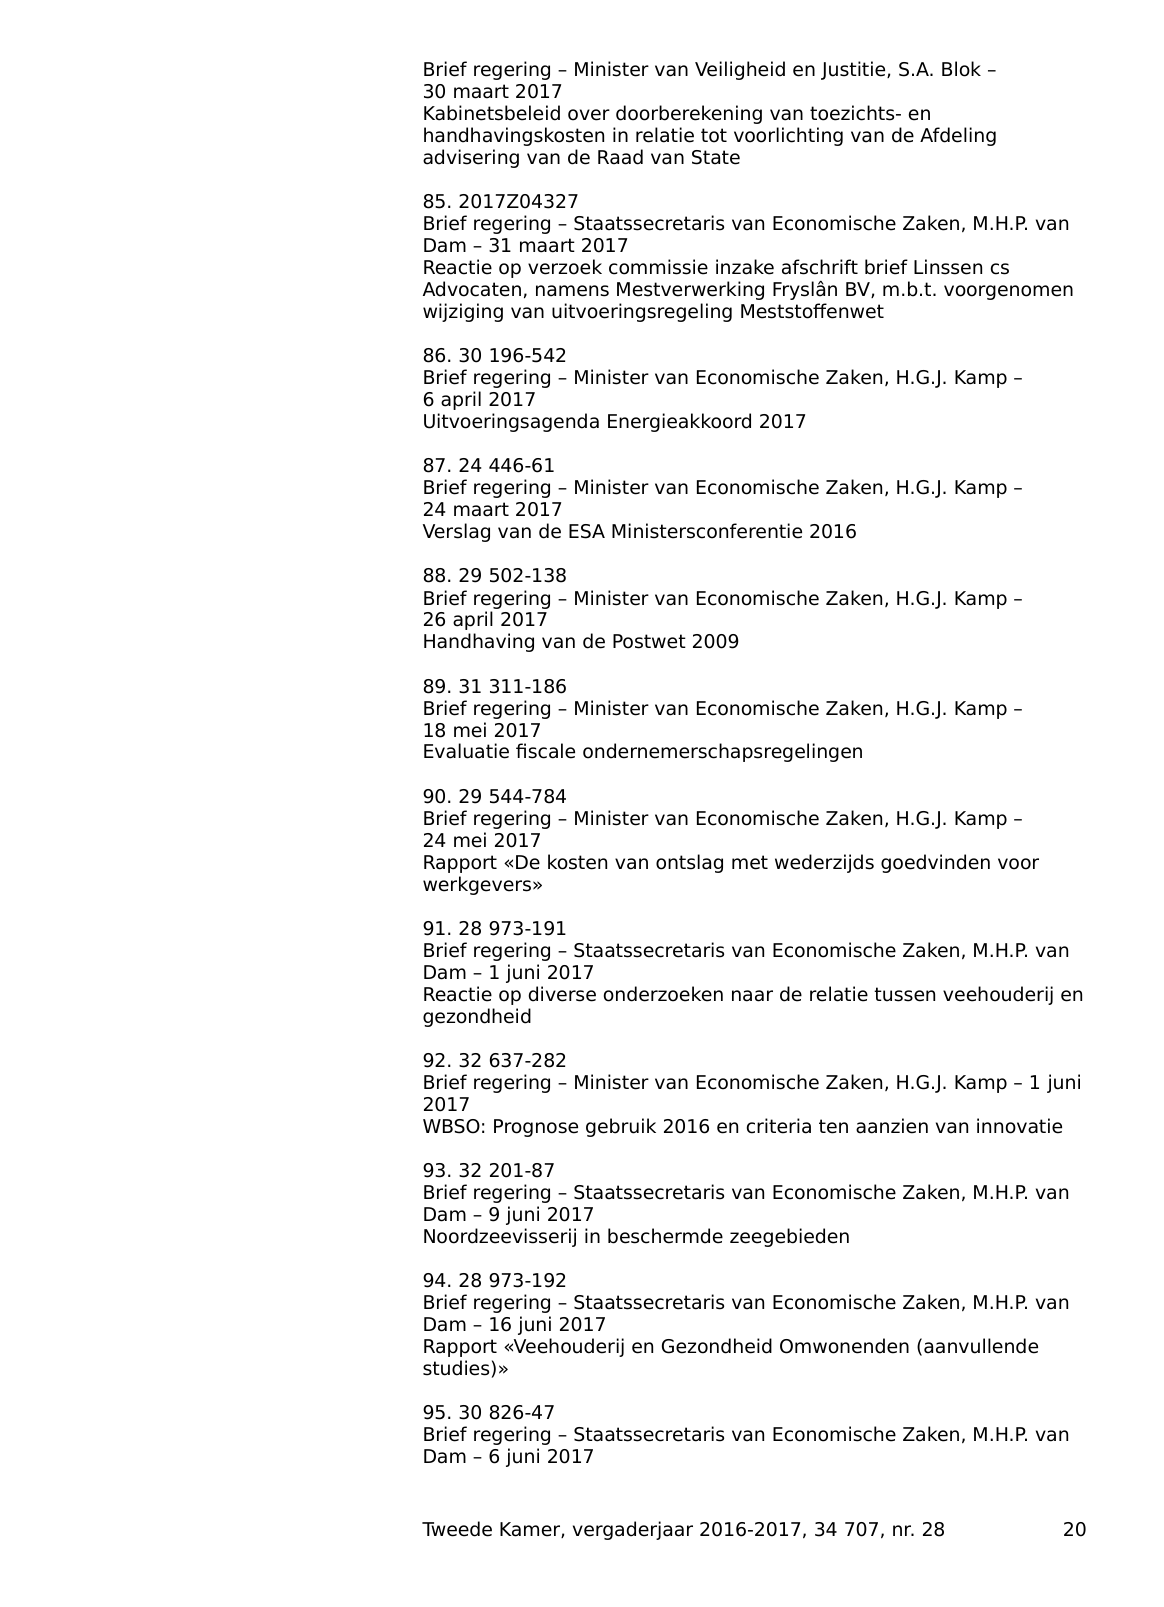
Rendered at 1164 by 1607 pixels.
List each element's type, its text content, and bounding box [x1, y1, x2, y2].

text 90. 29 544-784 [422, 786, 1087, 808]
text Uitvoeringsagenda Energieakkoord 2017 [422, 411, 1087, 433]
text Kabinetsbeleid over doorberekening van toezichts- en handhavingskosten in relatie tot voorlichting van de Afdeling advisering van de Raad van State [422, 103, 1087, 169]
text Brief regering – Minister van Economische Zaken, H.G.J. Kamp – 24 maart 2017 [422, 477, 1087, 521]
text Reactie op diverse onderzoeken naar de relatie tussen veehouderij en gezondheid [422, 984, 1087, 1028]
text 93. 32 201-87 [422, 1160, 1087, 1182]
text Brief regering – Staatssecretaris van Economische Zaken, M.H.P. van Dam – 6 juni 2017 [422, 1424, 1087, 1468]
text Verslag van de ESA Ministersconferentie 2016 [422, 521, 1087, 543]
text Reactie op verzoek commissie inzake afschrift brief Linssen cs Advocaten, namens Mestverwerking Fryslân BV, m.b.t. voorgenomen wijziging van uitvoeringsregeling Meststoffenwet [422, 257, 1087, 323]
text Brief regering – Minister van Veiligheid en Justitie, S.A. Blok – 30 maart 2017 [422, 59, 1087, 103]
text Evaluatie fiscale ondernemerschapsregelingen [422, 741, 1087, 763]
text Rapport «Veehouderij en Gezondheid Omwonenden (aanvullende studies)» [422, 1336, 1087, 1380]
text Rapport «De kosten van ontslag met wederzijds goedvinden voor werkgevers» [422, 852, 1087, 896]
text Brief regering – Minister van Economische Zaken, H.G.J. Kamp – 24 mei 2017 [422, 808, 1087, 852]
text Brief regering – Minister van Economische Zaken, H.G.J. Kamp – 18 mei 2017 [422, 697, 1087, 741]
text 87. 24 446-61 [422, 455, 1087, 477]
text 85. 2017Z04327 [422, 191, 1087, 213]
text Brief regering – Minister van Economische Zaken, H.G.J. Kamp – 1 juni 2017 [422, 1072, 1087, 1116]
text Brief regering – Minister van Economische Zaken, H.G.J. Kamp – 26 april 2017 [422, 587, 1087, 631]
text Brief regering – Staatssecretaris van Economische Zaken, M.H.P. van Dam – 31 maart 2017 [422, 213, 1087, 257]
text 92. 32 637-282 [422, 1050, 1087, 1072]
text Handhaving van de Postwet 2009 [422, 631, 1087, 653]
text 86. 30 196-542 [422, 345, 1087, 367]
text Brief regering – Staatssecretaris van Economische Zaken, M.H.P. van Dam – 16 juni 2017 [422, 1292, 1087, 1336]
text Brief regering – Staatssecretaris van Economische Zaken, M.H.P. van Dam – 1 juni 2017 [422, 940, 1087, 984]
text Brief regering – Staatssecretaris van Economische Zaken, M.H.P. van Dam – 9 juni 2017 [422, 1182, 1087, 1226]
text 89. 31 311-186 [422, 676, 1087, 697]
text 94. 28 973-192 [422, 1270, 1087, 1292]
text 88. 29 502-138 [422, 565, 1087, 587]
text Noordzeevisserij in beschermde zeegebieden [422, 1226, 1087, 1248]
text WBSO: Prognose gebruik 2016 en criteria ten aanzien van innovatie [422, 1116, 1087, 1138]
text 95. 30 826-47 [422, 1402, 1087, 1424]
text Brief regering – Minister van Economische Zaken, H.G.J. Kamp – 6 april 2017 [422, 367, 1087, 411]
text 91. 28 973-191 [422, 918, 1087, 940]
